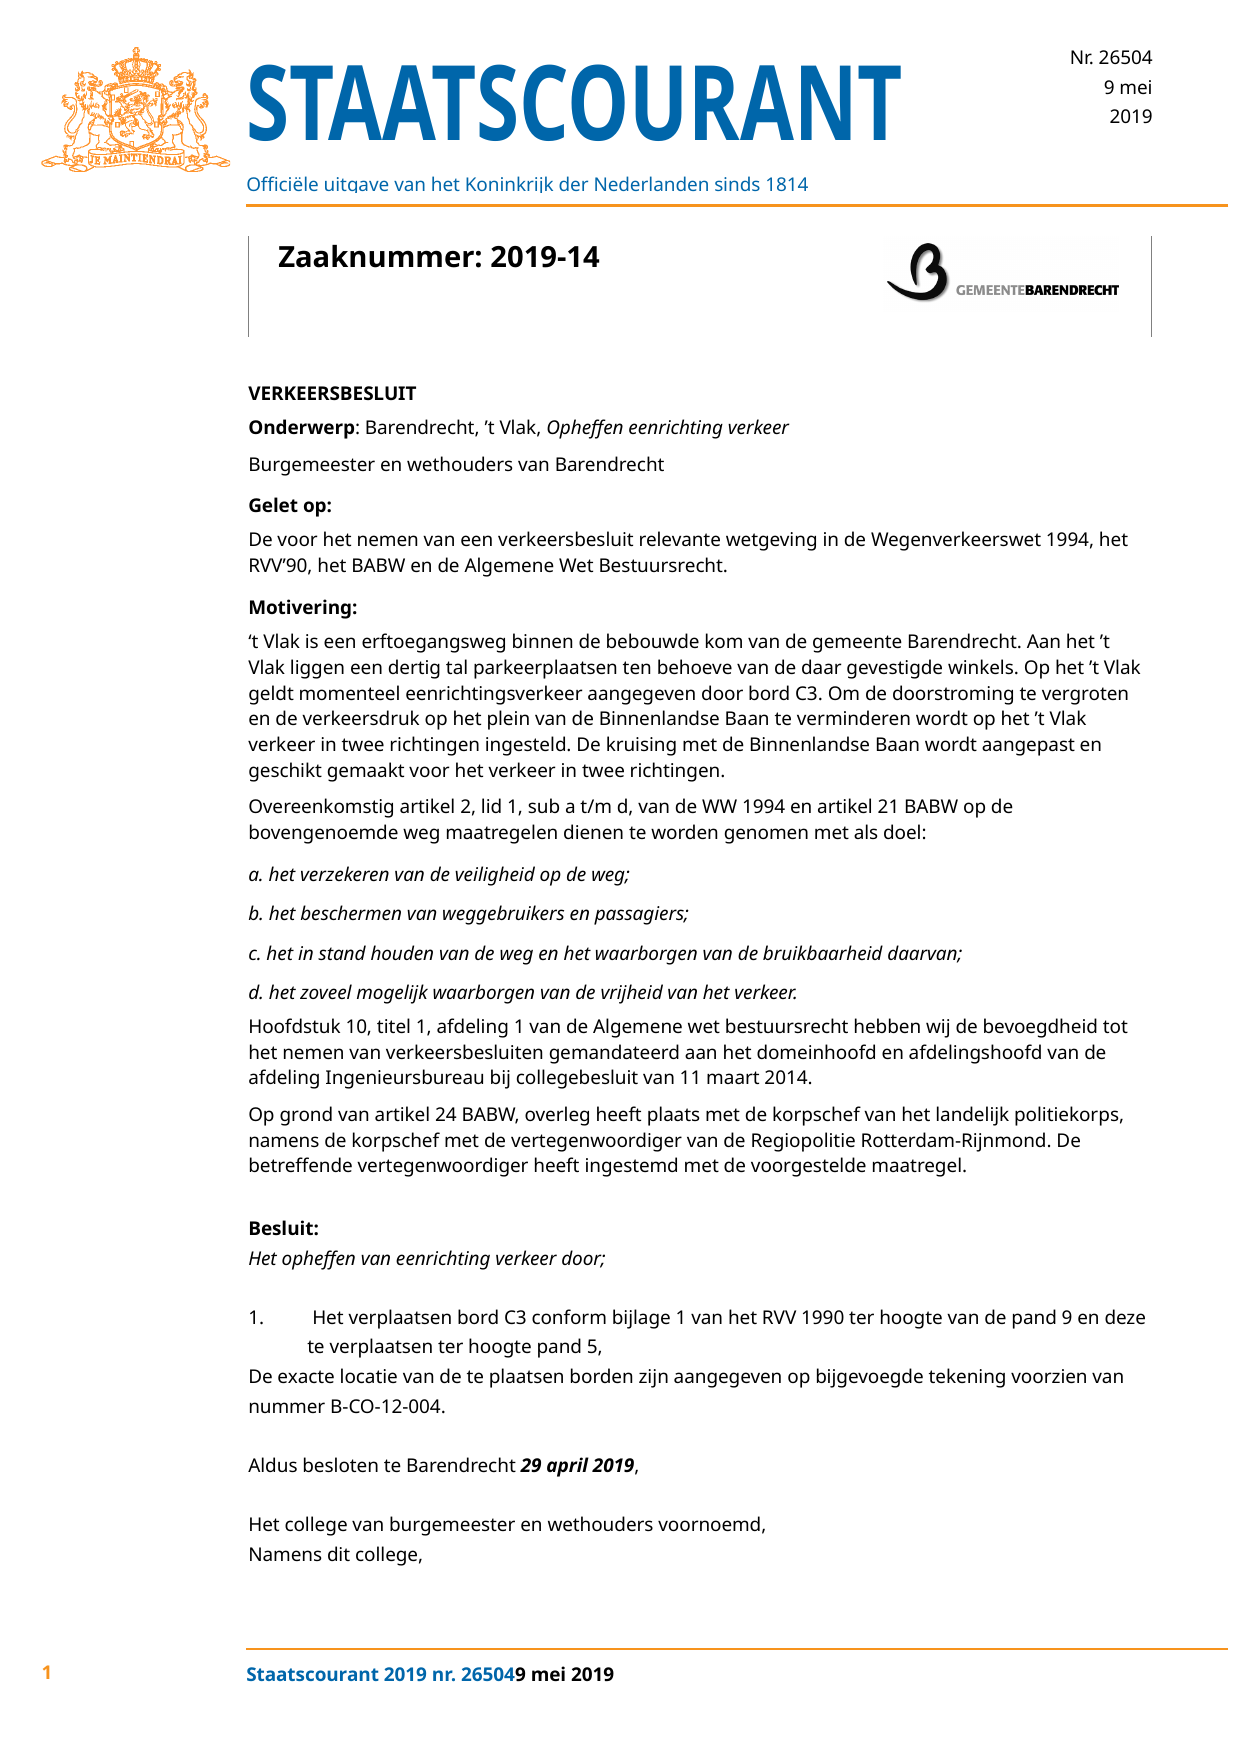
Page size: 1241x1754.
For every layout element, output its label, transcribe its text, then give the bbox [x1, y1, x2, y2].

text Het college van burgemeester en wethouders voornoemd, [248, 1511, 1152, 1537]
text d. het zoveel mogelijk waarborgen van de vrijheid van het verkeer. [248, 979, 1152, 1005]
picture [41, 47, 231, 172]
text Gelet op: [248, 493, 1152, 518]
text Aldus besloten te Barendrecht 29 april 2019, [248, 1452, 1152, 1478]
text Het opheffen van eenrichting verkeer door; [248, 1245, 1152, 1271]
list Het verplaatsen bord C3 conform bijlage 1 van het RVV 1990 ter hoogte van de pand 9 en deze te verplaatsen ter hoogte pand 5, [248, 1304, 1152, 1359]
text c. het in stand houden van de weg en het waarborgen van de bruikbaarheid daarvan; [248, 940, 1152, 966]
text De exacte locatie van de te plaatsen borden zijn aangegeven op bijgevoegde tekening voorzien van nummer B-CO-12-004. [248, 1363, 1152, 1419]
text Besluit: [248, 1215, 1152, 1241]
text a. het verzekeren van de veiligheid op de weg; [248, 861, 1152, 887]
text Burgemeester en wethouders van Barendrecht [248, 451, 1152, 476]
text Onderwerp: Barendrecht, ’t Vlak, Opheffen eenrichting verkeer [248, 414, 1152, 440]
text De voor het nemen van een verkeersbesluit relevante wetgeving in de Wegenverkeerswet 1994, het RVV’90, het BABW en de Algemene Wet Bestuursrecht. [248, 527, 1152, 578]
text Hoofdstuk 10, titel 1, afdeling 1 van de Algemene wet bestuursrecht hebben wij de bevoegdheid tot het nemen van verkeersbesluiten gemandateerd aan het domeinhoofd en afdelingshoofd van de afdeling Ingenieursbureau bij collegebesluit van 11 maart 2014. [248, 1013, 1152, 1090]
table_header [850, 236, 1151, 337]
text ‘t Vlak is een erftoegangsweg binnen de bebouwde kom van de gemeente Barendrecht. Aan het ’t Vlak liggen een dertig tal parkeerplaatsen ten behoeve van de daar gevestigde winkels. Op het ’t Vlak geldt momenteel eenrichtingsverkeer aangegeven door bord C3. Om de doorstroming te vergroten en de verkeersdruk op het plein van de Binnenlandse Baan te verminderen wordt op het ’t Vlak verkeer in twee richtingen ingesteld. De kruising met de Binnenlandse Baan wordt aangepast en geschikt gemaakt voor het verkeer in twee richtingen. [248, 628, 1152, 783]
text Namens dit college, [248, 1541, 1152, 1567]
text Overeenkomstig artikel 2, lid 1, sub a t/m d, van de WW 1994 en artikel 21 BABW op de bovengenoemde weg maatregelen dienen te worden genomen met als doel: [248, 794, 1152, 845]
text Op grond van artikel 24 BABW, overleg heeft plaats met de korpschef van het landelijk politiekorps, namens de korpschef met de vertegenwoordiger van de Regiopolitie Rotterdam-Rijnmond. De betreffende vertegenwoordiger heeft ingestemd met de voorgestelde maatregel. [248, 1101, 1152, 1178]
text b. het beschermen van weggebruikers en passagiers; [248, 901, 1152, 926]
text Motivering: [248, 594, 1152, 620]
text VERKEERSBESLUIT [248, 380, 1152, 406]
picture [882, 236, 1119, 312]
table_header Zaaknummer: 2019-14 [249, 236, 850, 337]
